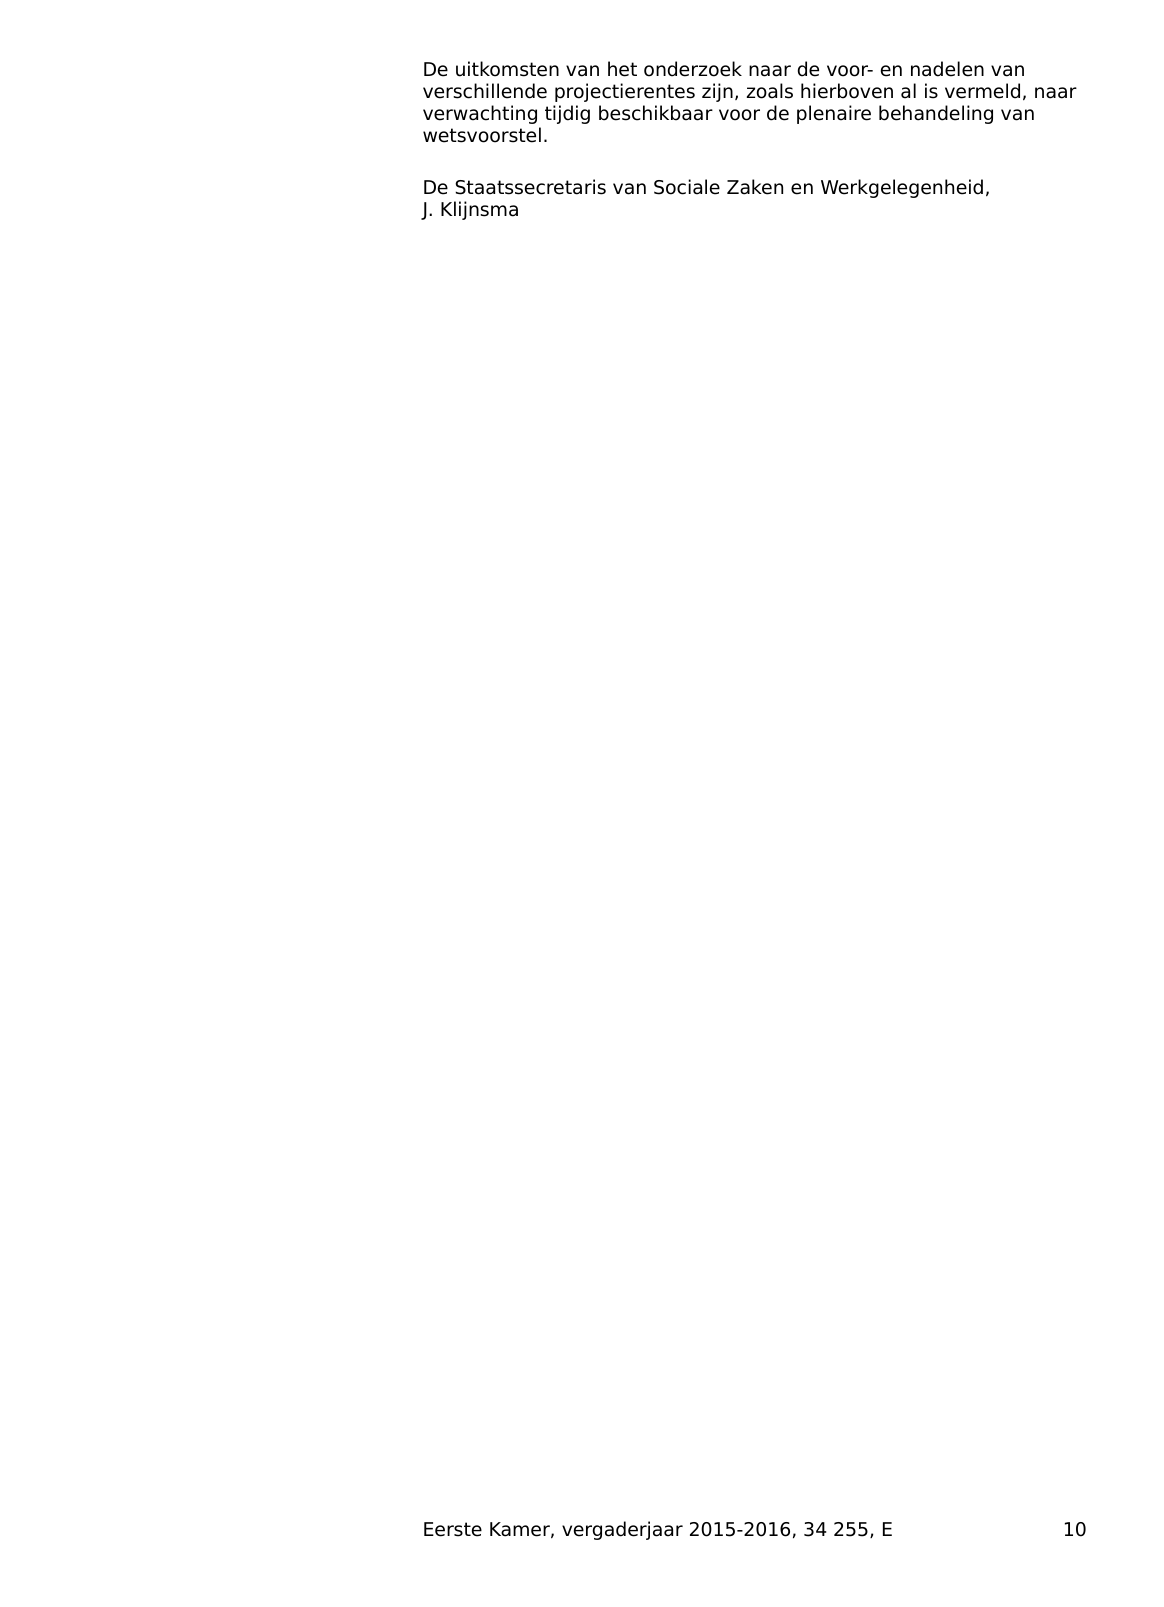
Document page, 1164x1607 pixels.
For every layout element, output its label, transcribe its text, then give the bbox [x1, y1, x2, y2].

text De uitkomsten van het onderzoek naar de voor- en nadelen van verschillende projectierentes zijn, zoals hierboven al is vermeld, naar verwachting tijdig beschikbaar voor de plenaire behandeling van wetsvoorstel. [422, 59, 1087, 147]
text De Staatssecretaris van Sociale Zaken en Werkgelegenheid, J. Klijnsma [422, 177, 1087, 221]
